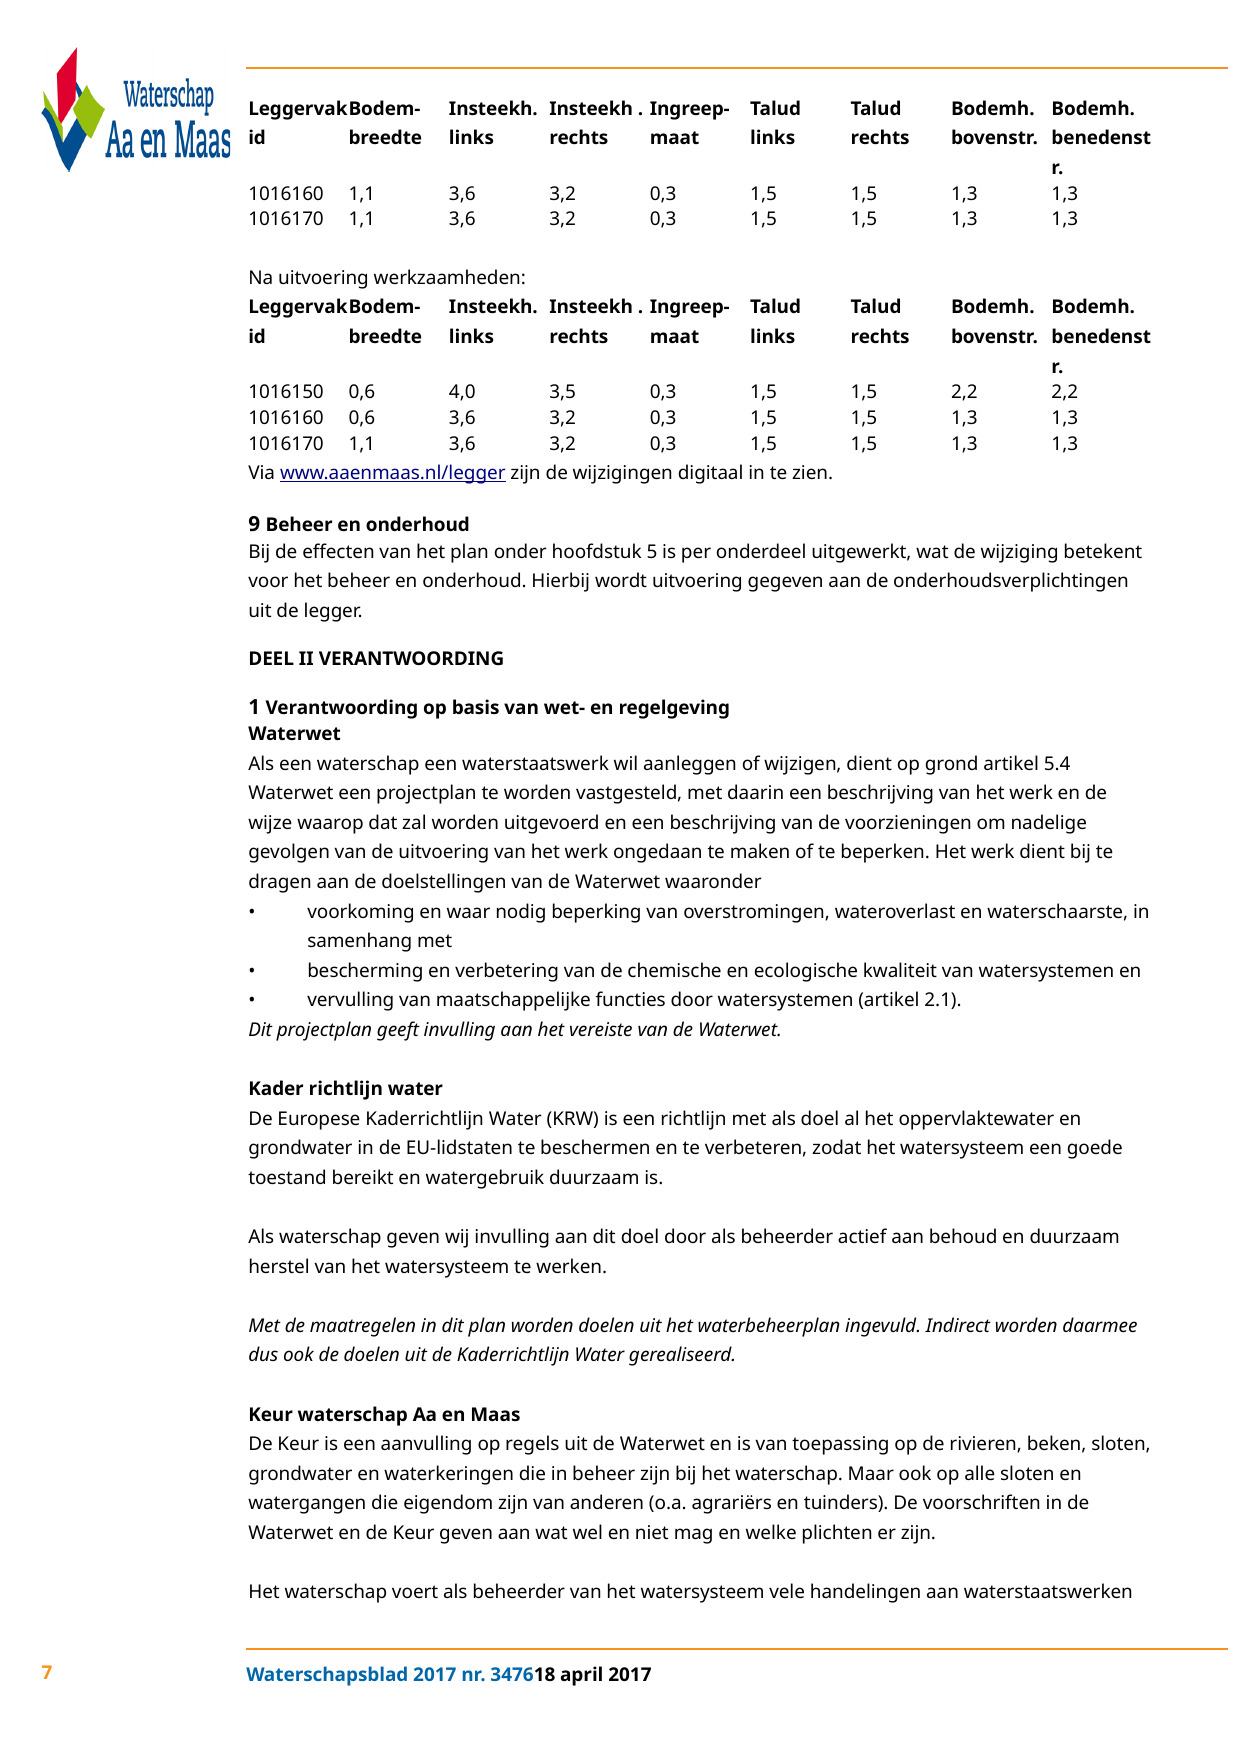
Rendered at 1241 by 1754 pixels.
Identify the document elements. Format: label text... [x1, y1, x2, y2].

table_cell 1,5 [850, 404, 951, 430]
table_cell 3,2 [549, 205, 649, 231]
text De Europese Kaderrichtlijn Water (KRW) is een richtlijn met als doel al het oppervlaktewater en grondwater in de EU-lidstaten te beschermen en te verbeteren, zodat het watersysteem een goede toestand bereikt en watergebruik duurzaam is. [248, 1105, 1152, 1190]
text 9 Beheer en onderhoud [248, 509, 1152, 538]
text Bij de effecten van het plan onder hoofdstuk 5 is per onderdeel uitgewerkt, wat de wijziging betekent voor het beheer en onderhoud. Hierbij wordt uitvoering gegeven aan de onderhoudsverplichtingen uit de legger. [248, 538, 1152, 623]
table_header Insteekh . rechts [549, 95, 649, 180]
text Als een waterschap een waterstaatswerk wil aanleggen of wijzigen, dient op grond artikel 5.4 Waterwet een projectplan te worden vastgesteld, met daarin een beschrijving van het werk en de wijze waarop dat zal worden uitgevoerd en een beschrijving van de voorzieningen om nadelige gevolgen van de uitvoering van het werk ongedaan te maken of te beperken. Het werk dient bij te dragen aan de doelstellingen van de Waterwet waaronder [248, 750, 1152, 894]
table_cell 1,5 [750, 430, 850, 456]
table_cell 0,3 [650, 180, 750, 205]
table_header Bodemh. benedenstr. [1051, 294, 1152, 378]
table_header Insteekh. links [449, 95, 549, 180]
table_cell 1,3 [1051, 180, 1152, 205]
table_header Talud links [750, 294, 850, 378]
table_cell 1,5 [750, 404, 850, 430]
table_header Bodemh. bovenstr. [951, 95, 1051, 180]
text Waterwet [248, 720, 1152, 746]
table_header Insteekh. links [449, 294, 549, 378]
table_header Bodem- breedte [348, 294, 449, 378]
table_cell 3,5 [549, 379, 649, 404]
text Via www.aaenmaas.nl/legger zijn de wijzigingen digitaal in te zien. [248, 459, 1152, 485]
table_cell 1,5 [750, 180, 850, 205]
list bescherming en verbetering van de chemische en ecologische kwaliteit van watersystemen en [248, 957, 1152, 983]
table_cell 3,2 [549, 180, 649, 205]
table_cell 3,6 [449, 180, 549, 205]
text Na uitvoering werkzaamheden: [248, 264, 1152, 290]
table_header Ingreep- maat [650, 95, 750, 180]
table_cell 3,2 [549, 430, 649, 456]
table_cell 1,1 [348, 180, 449, 205]
table_cell 1016170 [248, 430, 348, 456]
table_header Bodemh. benedenstr. [1051, 95, 1152, 180]
table_cell 3,6 [449, 430, 549, 456]
table_cell 1,5 [850, 430, 951, 456]
table_cell 1,5 [750, 379, 850, 404]
table_header Bodemh. bovenstr. [951, 294, 1051, 378]
table_cell 1,3 [1051, 404, 1152, 430]
table_cell 1,5 [850, 379, 951, 404]
table_cell 0,6 [348, 379, 449, 404]
table_header Leggervak id [248, 95, 348, 180]
table_header Insteekh . rechts [549, 294, 649, 378]
table_header Talud rechts [850, 294, 951, 378]
text Keur waterschap Aa en Maas [248, 1401, 1152, 1426]
text De Keur is een aanvulling op regels uit de Waterwet en is van toepassing op de rivieren, beken, sloten, grondwater en waterkeringen die in beheer zijn bij het waterschap. Maar ook op alle sloten en watergangen die eigendom zijn van anderen (o.a. agrariërs en tuinders). De voorschriften in de Waterwet en de Keur geven aan wat wel en niet mag en welke plichten er zijn. [248, 1430, 1152, 1545]
text Kader richtlijn water [248, 1075, 1152, 1101]
table_cell 1,3 [951, 404, 1051, 430]
table_cell 1,5 [850, 205, 951, 231]
picture [41, 47, 231, 172]
table_cell 3,2 [549, 404, 649, 430]
text DEEL II VERANTWOORDING [248, 643, 1152, 671]
list vervulling van maatschappelijke functies door watersystemen (artikel 2.1). [248, 987, 1152, 1012]
table_cell 3,6 [449, 404, 549, 430]
table_header Talud links [750, 95, 850, 180]
text Met de maatregelen in dit plan worden doelen uit het waterbeheerplan ingevuld. Indirect worden daarmee dus ook de doelen uit de Kaderrichtlijn Water gerealiseerd. [248, 1312, 1152, 1367]
table_cell 0,3 [650, 404, 750, 430]
table_cell 2,2 [951, 379, 1051, 404]
table_cell 0,3 [650, 379, 750, 404]
table_cell 1016170 [248, 205, 348, 231]
text Dit projectplan geeft invulling aan het vereiste van de Waterwet. [248, 1016, 1152, 1042]
table_header Leggervak id [248, 294, 348, 378]
table_cell 1,3 [951, 180, 1051, 205]
table_cell 0,3 [650, 430, 750, 456]
table_cell 1016160 [248, 404, 348, 430]
table_cell 1,3 [1051, 430, 1152, 456]
table_cell 4,0 [449, 379, 549, 404]
table_cell 1,1 [348, 430, 449, 456]
table_cell 1,3 [951, 430, 1051, 456]
table_header Ingreep- maat [650, 294, 750, 378]
table_header Bodem- breedte [348, 95, 449, 180]
table_cell 1,3 [951, 205, 1051, 231]
table_cell 1016160 [248, 180, 348, 205]
table_cell 1016150 [248, 379, 348, 404]
table_header Talud rechts [850, 95, 951, 180]
table_cell 2,2 [1051, 379, 1152, 404]
table_cell 0,6 [348, 404, 449, 430]
table_cell 0,3 [650, 205, 750, 231]
table_cell 1,1 [348, 205, 449, 231]
text Het waterschap voert als beheerder van het watersysteem vele handelingen aan waterstaatswerken [248, 1578, 1152, 1604]
text 1 Verantwoording op basis van wet- en regelgeving [248, 692, 1152, 720]
text Als waterschap geven wij invulling aan dit doel door als beheerder actief aan behoud en duurzaam herstel van het watersysteem te werken. [248, 1223, 1152, 1278]
table_cell 3,6 [449, 205, 549, 231]
table_cell 1,5 [850, 180, 951, 205]
list voorkoming en waar nodig beperking van overstromingen, wateroverlast en waterschaarste, in samenhang met [248, 898, 1152, 953]
table_cell 1,3 [1051, 205, 1152, 231]
table_cell 1,5 [750, 205, 850, 231]
